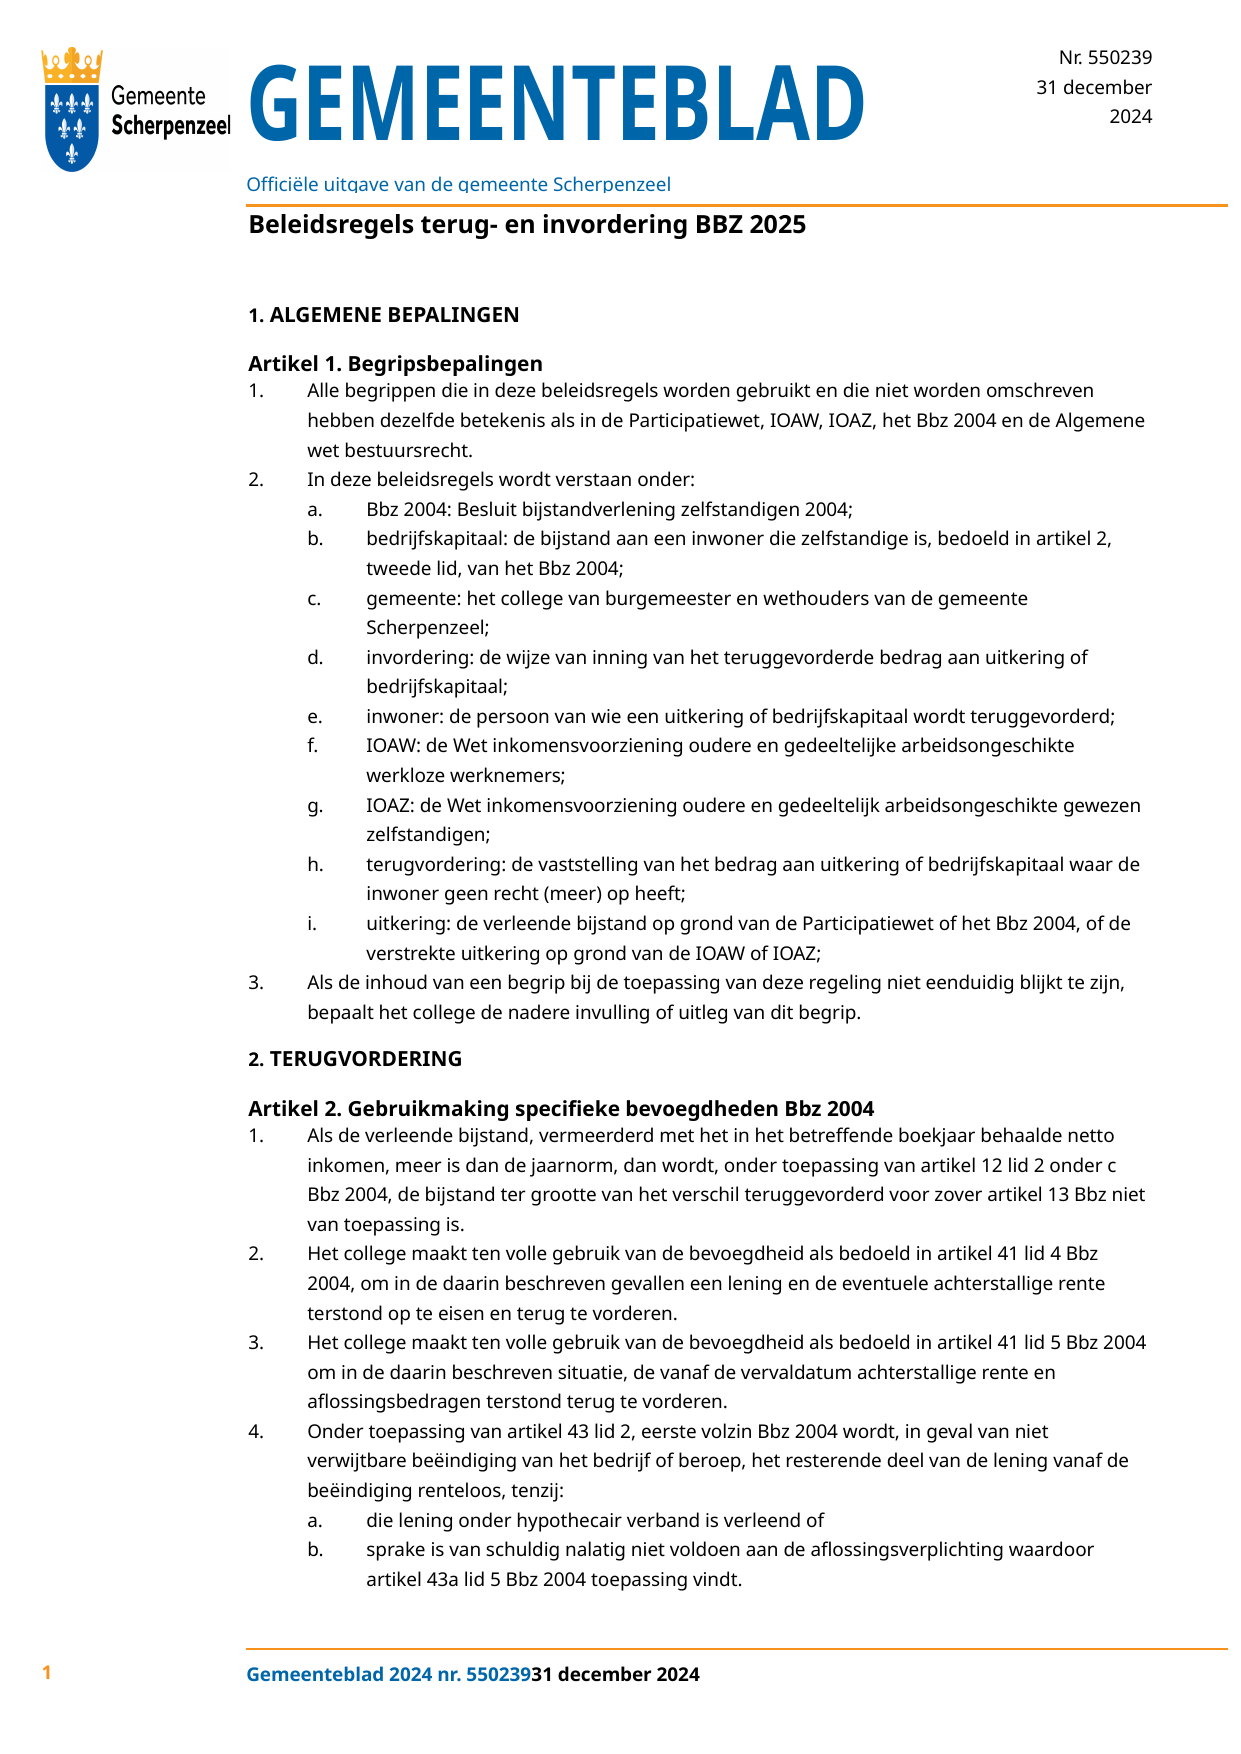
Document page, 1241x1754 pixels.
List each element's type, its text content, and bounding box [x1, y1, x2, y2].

list bedrijfskapitaal: de bijstand aan een inwoner die zelfstandige is, bedoeld in artikel 2, tweede lid, van het Bbz 2004; [307, 526, 1152, 581]
list Het college maakt ten volle gebruik van de bevoegdheid als bedoeld in artikel 41 lid 4 Bbz 2004, om in de daarin beschreven gevallen een lening en de eventuele achterstallige rente terstond op te eisen en terug te vorderen. [248, 1241, 1152, 1325]
list terugvordering: de vaststelling van het bedrag aan uitkering of bedrijfskapitaal waar de inwoner geen recht (meer) op heeft; [307, 851, 1152, 906]
picture [41, 47, 231, 172]
list Als de inhoud van een begrip bij de toepassing van deze regeling niet eenduidig blijkt te zijn, bepaalt het college de nadere invulling of uitleg van dit begrip. [248, 969, 1152, 1024]
text Artikel 1. Begripsbepalingen [248, 349, 1152, 378]
list Als de verleende bijstand, vermeerderd met het in het betreffende boekjaar behaalde netto inkomen, meer is dan de jaarnorm, dan wordt, onder toepassing van artikel 12 lid 2 onder c Bbz 2004, de bijstand ter grootte van het verschil teruggevorderd voor zover artikel 13 Bbz niet van toepassing is. [248, 1122, 1152, 1237]
list uitkering: de verleende bijstand op grond van de Participatiewet of het Bbz 2004, of de verstrekte uitkering op grond van de IOAW of IOAZ; [307, 910, 1152, 965]
text 1. ALGEMENE BEPALINGEN [248, 300, 1152, 328]
list gemeente: het college van burgemeester en wethouders van de gemeente Scherpenzeel; [307, 585, 1152, 640]
list IOAW: de Wet inkomensvoorziening oudere en gedeeltelijke arbeidsongeschikte werkloze werknemers; [307, 733, 1152, 788]
list die lening onder hypothecair verband is verleend of [307, 1507, 1152, 1532]
list IOAZ: de Wet inkomensvoorziening oudere en gedeeltelijk arbeidsongeschikte gewezen zelfstandigen; [307, 792, 1152, 847]
list Alle begrippen die in deze beleidsregels worden gebruikt en die niet worden omschreven hebben dezelfde betekenis als in de Participatiewet, IOAW, IOAZ, het Bbz 2004 en de Algemene wet bestuursrecht. [248, 378, 1152, 462]
text 2. TERUGVORDERING [248, 1044, 1152, 1073]
text Artikel 2. Gebruikmaking specifieke bevoegdheden Bbz 2004 [248, 1094, 1152, 1122]
list inwoner: de persoon van wie een uitkering of bedrijfskapitaal wordt teruggevorderd; [307, 703, 1152, 729]
list Onder toepassing van artikel 43 lid 2, eerste volzin Bbz 2004 wordt, in geval van niet verwijtbare beëindiging van het bedrijf of beroep, het resterende deel van de lening vanaf de beëindiging renteloos, tenzij: [248, 1418, 1152, 1503]
text Beleidsregels terug- en invordering BBZ 2025 [248, 207, 1152, 241]
list invordering: de wijze van inning van het teruggevorderde bedrag aan uitkering of bedrijfskapitaal; [307, 644, 1152, 699]
list In deze beleidsregels wordt verstaan onder: [248, 466, 1152, 492]
list sprake is van schuldig nalatig niet voldoen aan de aflossingsverplichting waardoor artikel 43a lid 5 Bbz 2004 toepassing vindt. [307, 1536, 1152, 1592]
list Bbz 2004: Besluit bijstandverlening zelfstandigen 2004; [307, 496, 1152, 522]
list Het college maakt ten volle gebruik van de bevoegdheid als bedoeld in artikel 41 lid 5 Bbz 2004 om in de daarin beschreven situatie, de vanaf de vervaldatum achterstallige rente en aflossingsbedragen terstond terug te vorderen. [248, 1329, 1152, 1414]
